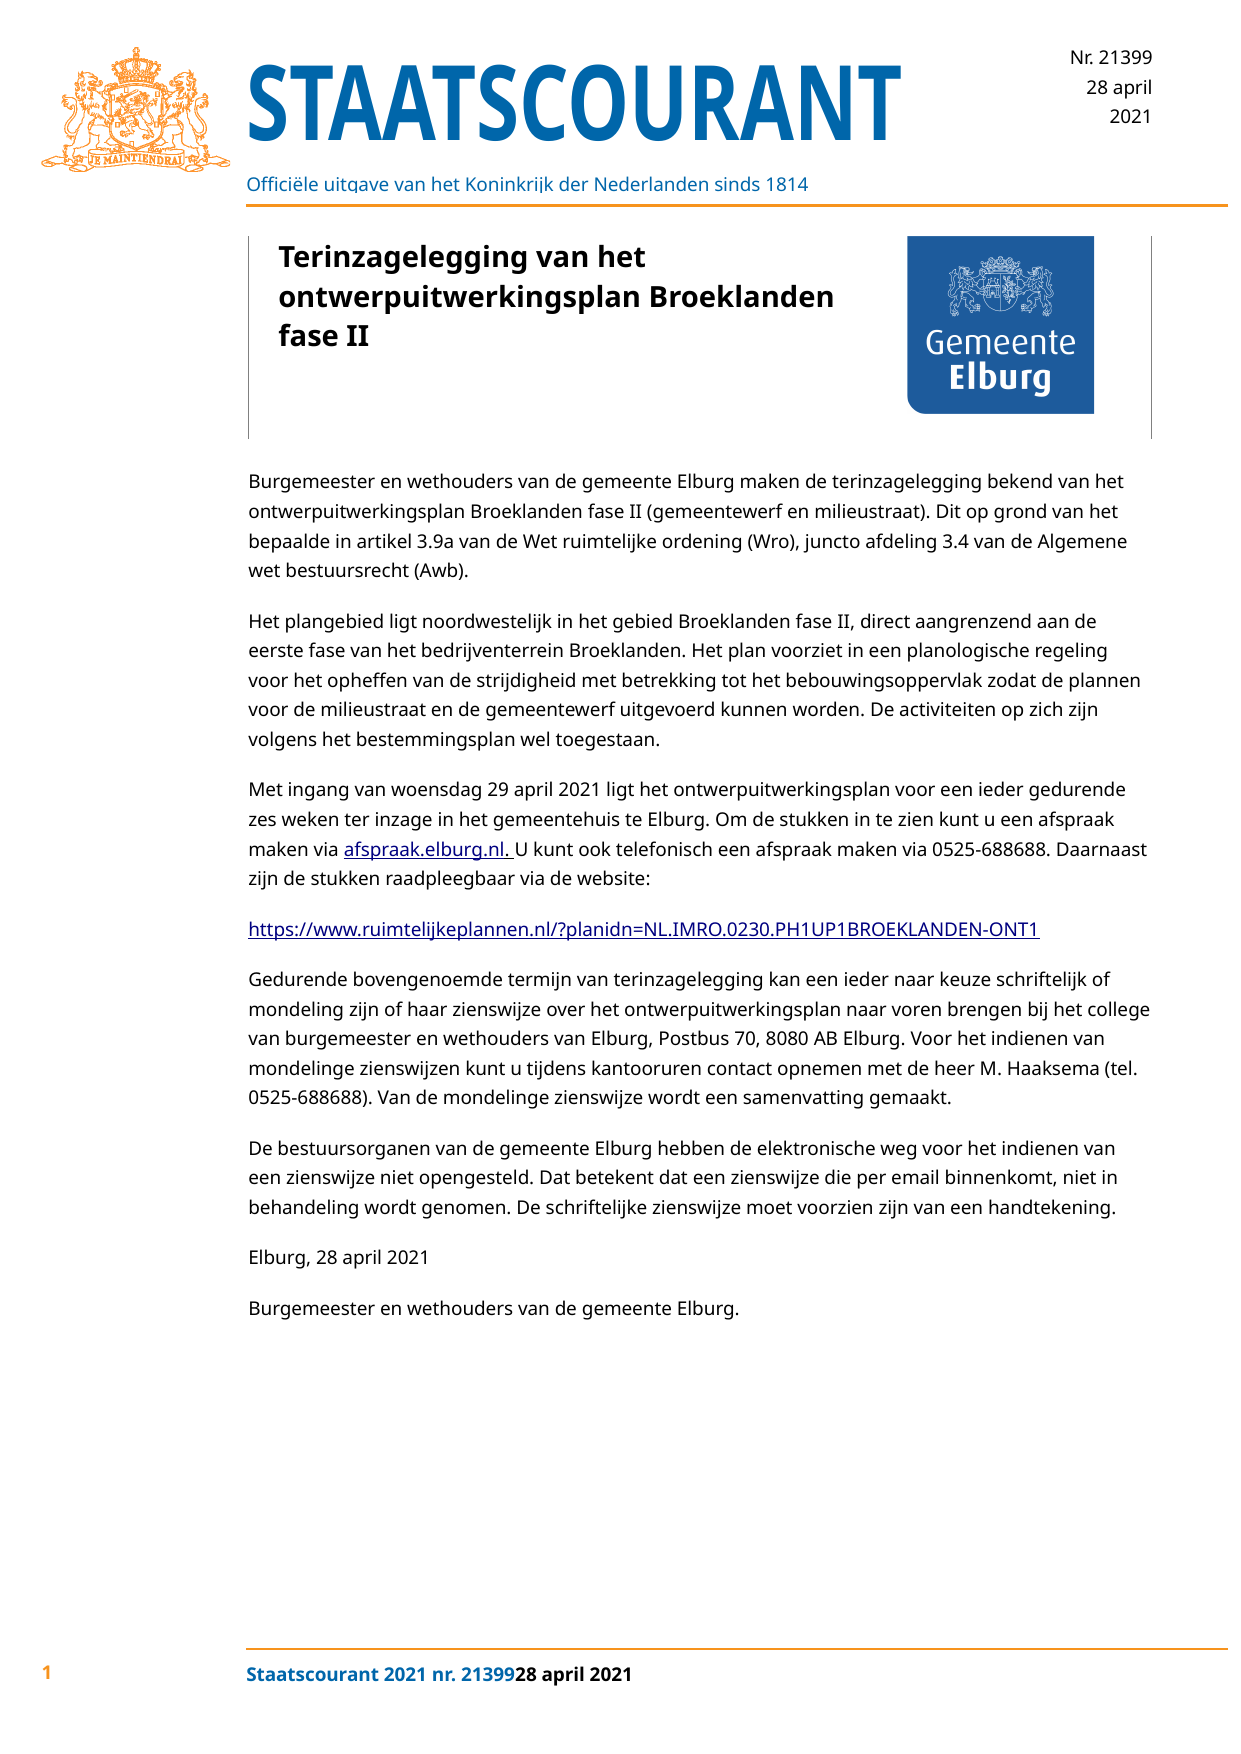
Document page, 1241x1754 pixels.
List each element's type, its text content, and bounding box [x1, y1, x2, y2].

table_header Terinzagelegging van het ontwerpuitwerkingsplan Broeklanden fase II [249, 236, 850, 439]
table_header [1095, 236, 1151, 413]
text Met ingang van woensdag 29 april 2021 ligt het ontwerpuitwerkingsplan voor een ieder gedurende zes weken ter inzage in het gemeentehuis te Elburg. Om de stukken in te zien kunt u een afspraak maken via afspraak.elburg.nl. U kunt ook telefonisch een afspraak maken via 0525-688688. Daarnaast zijn de stukken raadpleegbaar via de website: [248, 777, 1152, 891]
table_header [850, 236, 907, 413]
table_header [850, 414, 1151, 439]
text Burgemeester en wethouders van de gemeente Elburg. [248, 1295, 1152, 1321]
text De bestuursorganen van de gemeente Elburg hebben de elektronische weg voor het indienen van een zienswijze niet opengesteld. Dat betekent dat een zienswijze die per email binnenkomt, niet in behandeling wordt genomen. De schriftelijke zienswijze moet voorzien zijn van een handtekening. [248, 1135, 1152, 1220]
text Burgemeester en wethouders van de gemeente Elburg maken de terinzagelegging bekend van het ontwerpuitwerkingsplan Broeklanden fase II (gemeentewerf en milieustraat). Dit op grond van het bepaalde in artikel 3.9a van de Wet ruimtelijke ordening (Wro), juncto afdeling 3.4 van de Algemene wet bestuursrecht (Awb). [248, 469, 1152, 583]
picture [907, 236, 1095, 414]
text Gedurende bovengenoemde termijn van terinzagelegging kan een ieder naar keuze schriftelijk of mondeling zijn of haar zienswijze over het ontwerpuitwerkingsplan naar voren brengen bij het college van burgemeester en wethouders van Elburg, Postbus 70, 8080 AB Elburg. Voor het indienen van mondelinge zienswijzen kunt u tijdens kantooruren contact opnemen met de heer M. Haaksema (tel. 0525-688688). Van de mondelinge zienswijze wordt een samenvatting gemaakt. [248, 966, 1152, 1110]
text Elburg, 28 april 2021 [248, 1244, 1152, 1270]
text https://www.ruimtelijkeplannen.nl/?planidn=NL.IMRO.0230.PH1UP1BROEKLANDEN-ONT1 [248, 916, 1152, 941]
picture [41, 47, 231, 172]
text Het plangebied ligt noordwestelijk in het gebied Broeklanden fase II, direct aangrenzend aan de eerste fase van het bedrijventerrein Broeklanden. Het plan voorziet in een planologische regeling voor het opheffen van de strijdigheid met betrekking tot het bebouwingsoppervlak zodat de plannen voor de milieustraat en de gemeentewerf uitgevoerd kunnen worden. De activiteiten op zich zijn volgens het bestemmingsplan wel toegestaan. [248, 608, 1152, 752]
